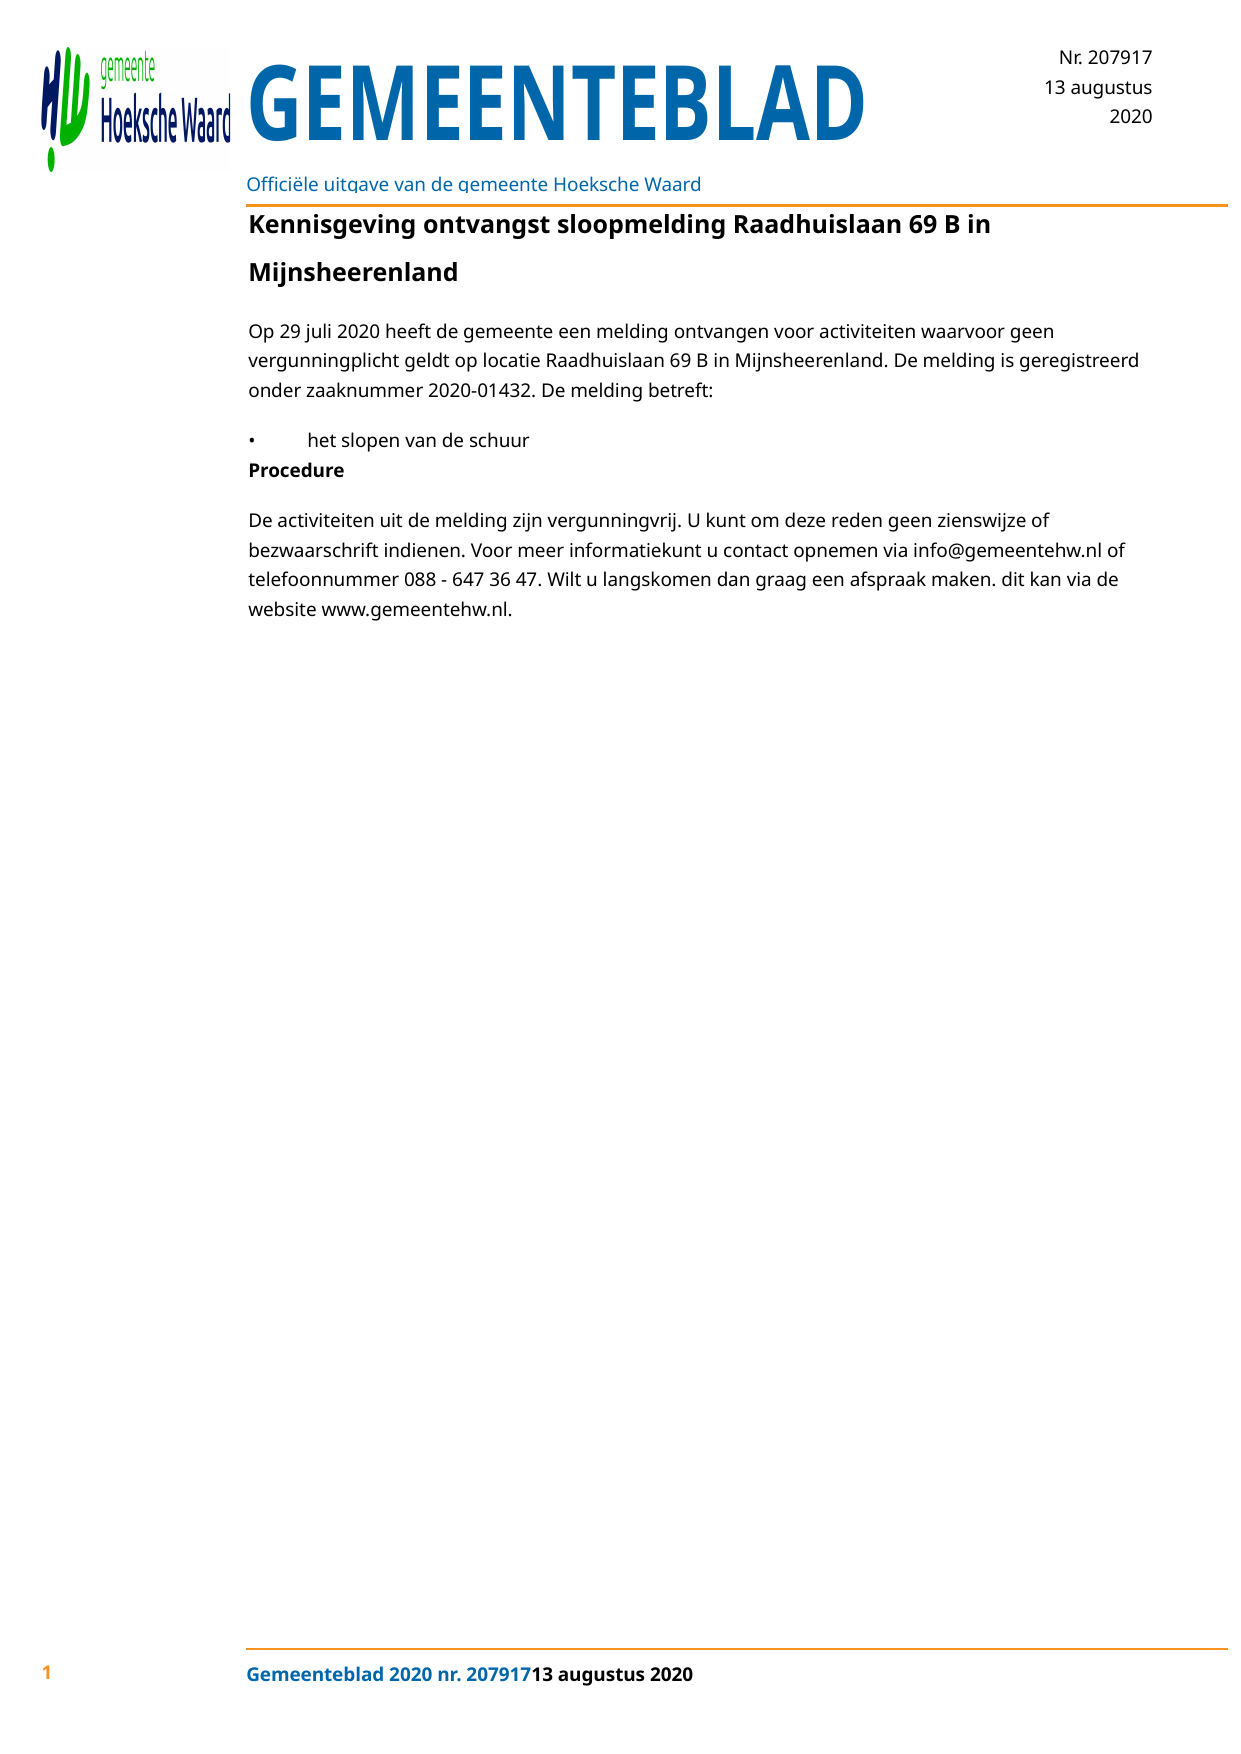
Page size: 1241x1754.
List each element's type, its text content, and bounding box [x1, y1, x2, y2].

list het slopen van de schuur [248, 427, 1152, 453]
text Kennisgeving ontvangst sloopmelding Raadhuislaan 69 B in Mijnsheerenland [248, 207, 1152, 288]
text Op 29 juli 2020 heeft de gemeente een melding ontvangen voor activiteiten waarvoor geen vergunningplicht geldt op locatie Raadhuislaan 69 B in Mijnsheerenland. De melding is geregistreerd onder zaaknummer 2020-01432. De melding betreft: [248, 318, 1152, 403]
text De activiteiten uit de melding zijn vergunningvrij. U kunt om deze reden geen zienswijze of bezwaarschrift indienen. Voor meer informatiekunt u contact opnemen via info@gemeentehw.nl of telefoonnummer 088 - 647 36 47. Wilt u langskomen dan graag een afspraak maken. dit kan via de website www.gemeentehw.nl. [248, 507, 1152, 622]
picture [41, 47, 231, 172]
text Procedure [248, 457, 1152, 483]
